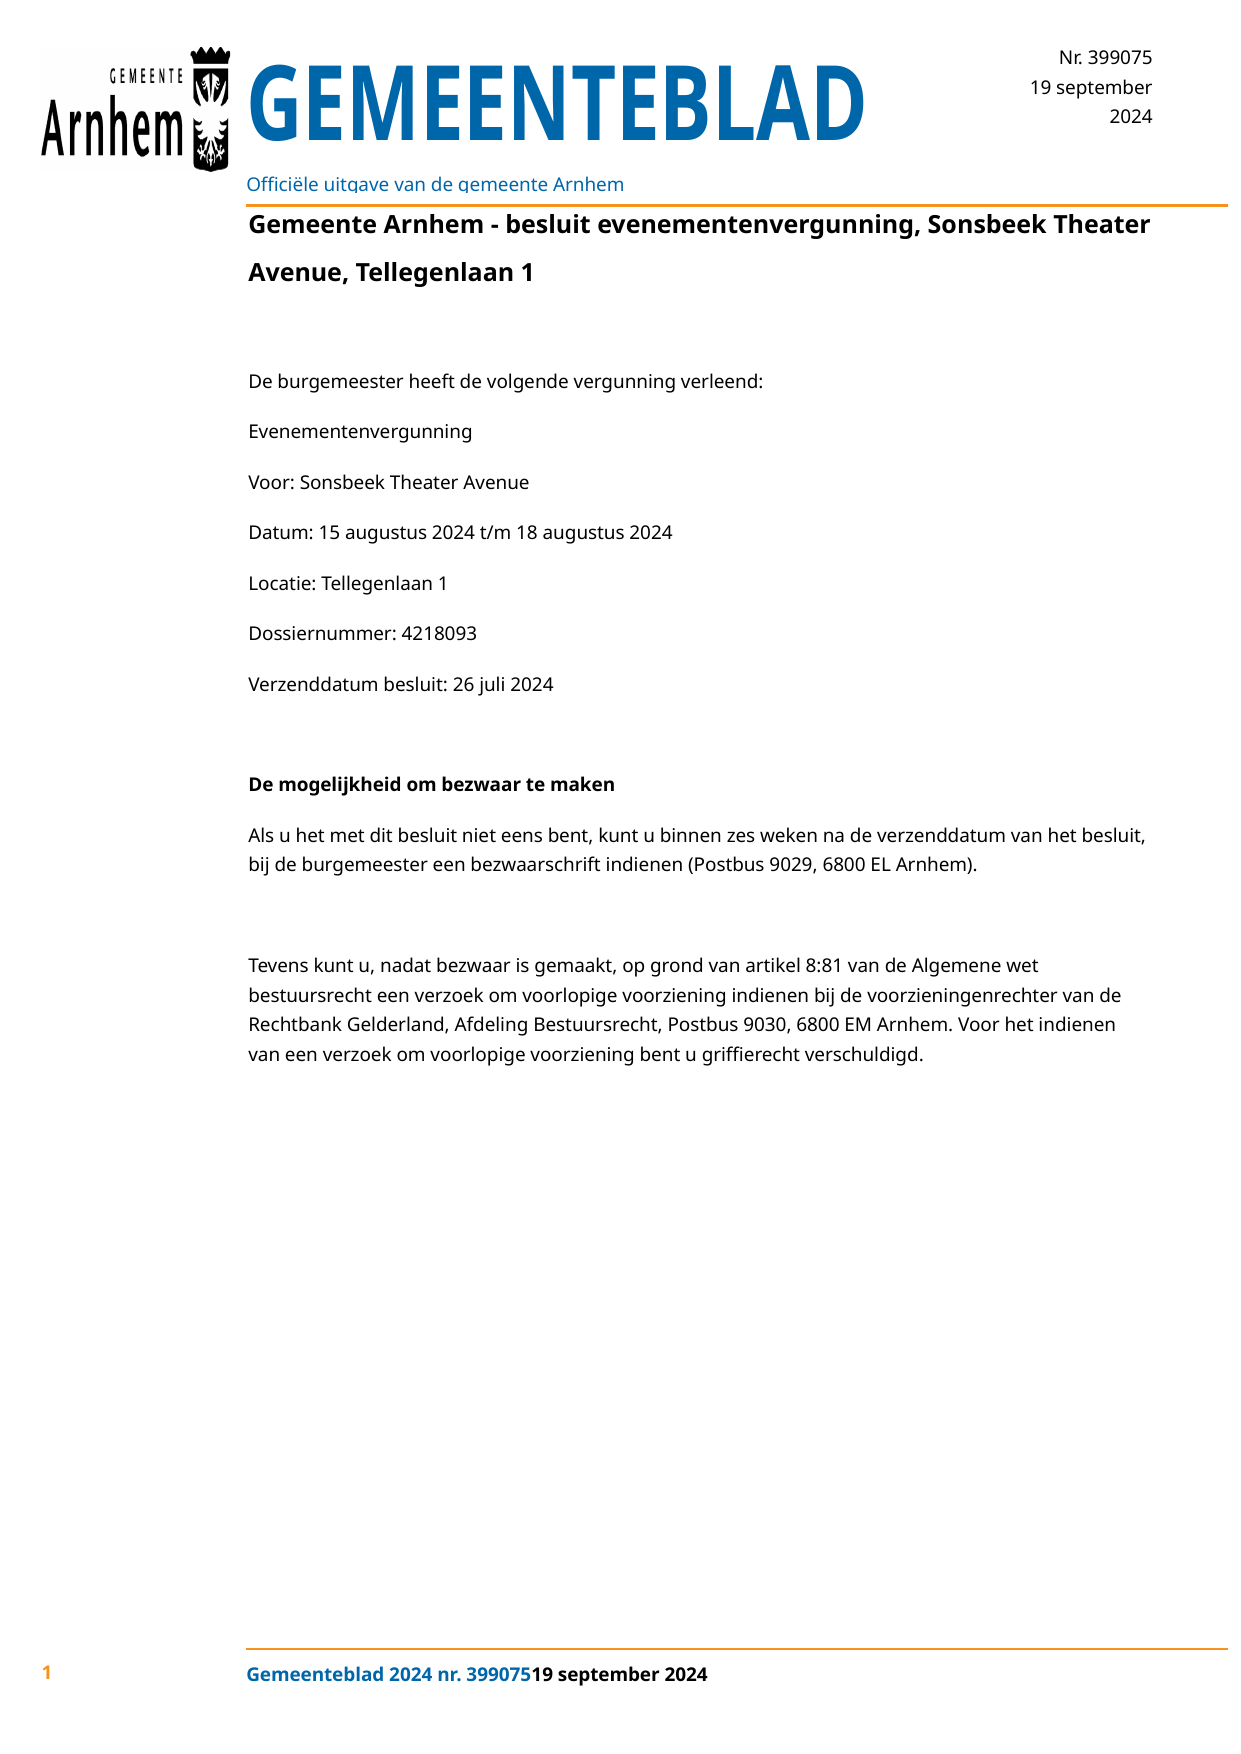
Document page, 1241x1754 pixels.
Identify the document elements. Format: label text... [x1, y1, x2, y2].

text Evenementenvergunning [248, 419, 1152, 444]
text Voor: Sonsbeek Theater Avenue [248, 469, 1152, 495]
text De mogelijkheid om bezwaar te maken [248, 772, 1152, 797]
picture [41, 47, 231, 172]
text Dossiernummer: 4218093 [248, 620, 1152, 646]
text Als u het met dit besluit niet eens bent, kunt u binnen zes weken na de verzenddatum van het besluit, bij de burgemeester een bezwaarschrift indienen (Postbus 9029, 6800 EL Arnhem). [248, 822, 1152, 877]
text Tevens kunt u, nadat bezwaar is gemaakt, op grond van artikel 8:81 van de Algemene wet bestuursrecht een verzoek om voorlopige voorziening indienen bij de voorzieningenrechter van de Rechtbank Gelderland, Afdeling Bestuursrecht, Postbus 9030, 6800 EM Arnhem. Voor het indienen van een verzoek om voorlopige voorziening bent u griffierecht verschuldigd. [248, 952, 1152, 1067]
text Locatie: Tellegenlaan 1 [248, 570, 1152, 596]
text De burgemeester heeft de volgende vergunning verleend: [248, 368, 1152, 394]
text Verzenddatum besluit: 26 juli 2024 [248, 671, 1152, 697]
text Datum: 15 augustus 2024 t/m 18 augustus 2024 [248, 519, 1152, 545]
text Gemeente Arnhem - besluit evenementenvergunning, Sonsbeek Theater Avenue, Tellegenlaan 1 [248, 207, 1152, 288]
